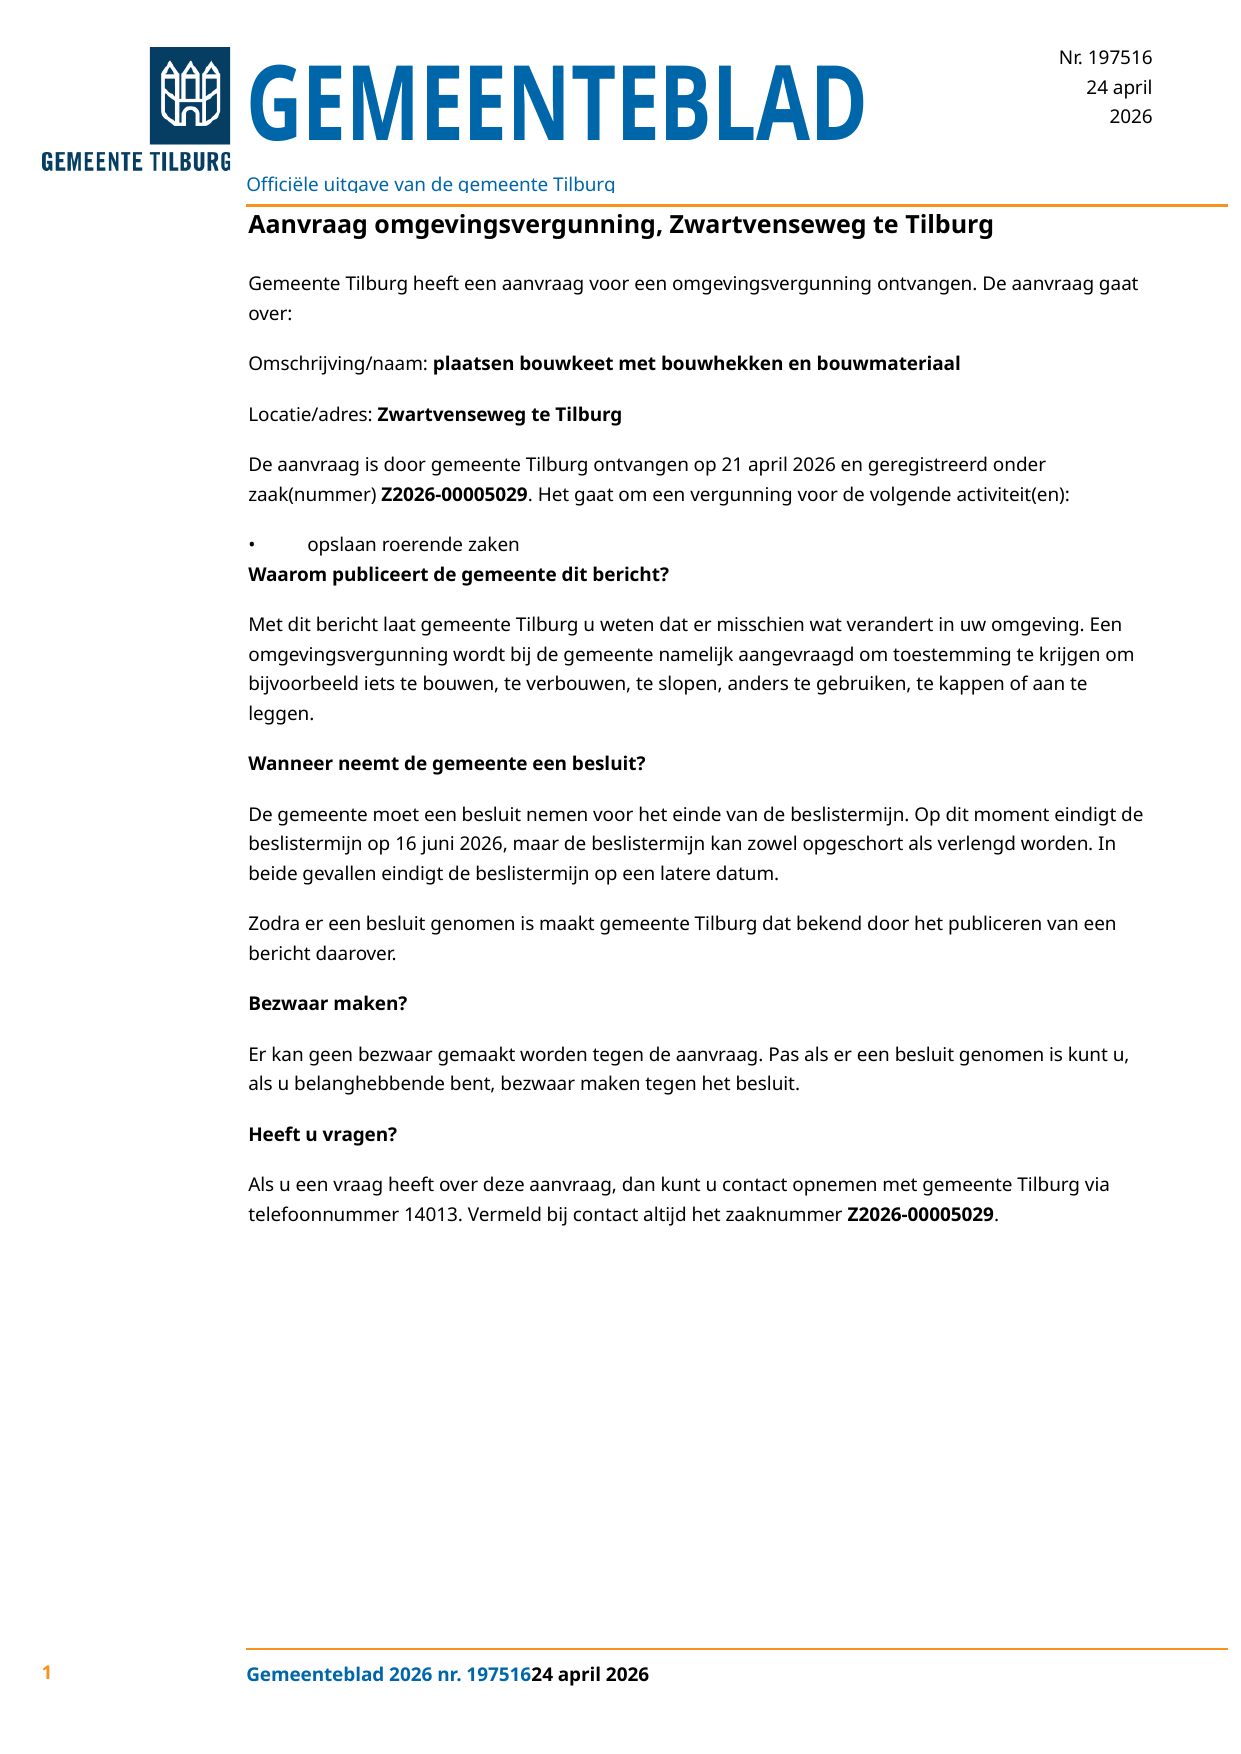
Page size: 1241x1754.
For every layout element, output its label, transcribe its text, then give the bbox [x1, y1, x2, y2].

text Locatie/adres: Zwartvenseweg te Tilburg [248, 401, 1152, 426]
text De aanvraag is door gemeente Tilburg ontvangen op 21 april 2026 en geregistreerd onder zaak(nummer) Z2026-00005029. Het gaat om een vergunning voor de volgende activiteit(en): [248, 451, 1152, 506]
text De gemeente moet een besluit nemen voor het einde van de beslistermijn. Op dit moment eindigt de beslistermijn op 16 juni 2026, maar de beslistermijn kan zowel opgeschort als verlengd worden. In beide gevallen eindigt de beslistermijn op een latere datum. [248, 801, 1152, 886]
text Met dit bericht laat gemeente Tilburg u weten dat er misschien wat verandert in uw omgeving. Een omgevingsvergunning wordt bij de gemeente namelijk aangevraagd om toestemming te krijgen om bijvoorbeeld iets te bouwen, te verbouwen, te slopen, anders te gebruiken, te kappen of aan te leggen. [248, 611, 1152, 726]
text Bezwaar maken? [248, 990, 1152, 1016]
text Wanneer neemt de gemeente een besluit? [248, 750, 1152, 776]
text Waarom publiceert de gemeente dit bericht? [248, 561, 1152, 586]
text Gemeente Tilburg heeft een aanvraag voor een omgevingsvergunning ontvangen. De aanvraag gaat over: [248, 270, 1152, 326]
text Als u een vraag heeft over deze aanvraag, dan kunt u contact opnemen met gemeente Tilburg via telefoonnummer 14013. Vermeld bij contact altijd het zaaknummer Z2026-00005029. [248, 1171, 1152, 1226]
text Er kan geen bezwaar gemaakt worden tegen de aanvraag. Pas als er een besluit genomen is kunt u, als u belanghebbende bent, bezwaar maken tegen het besluit. [248, 1041, 1152, 1096]
text Zodra er een besluit genomen is maakt gemeente Tilburg dat bekend door het publiceren van een bericht daarover. [248, 910, 1152, 966]
picture [41, 47, 231, 172]
list opslaan roerende zaken [248, 531, 1152, 557]
text Omschrijving/naam: plaatsen bouwkeet met bouwhekken en bouwmateriaal [248, 350, 1152, 376]
text Aanvraag omgevingsvergunning, Zwartvenseweg te Tilburg [248, 207, 1152, 241]
text Heeft u vragen? [248, 1121, 1152, 1146]
